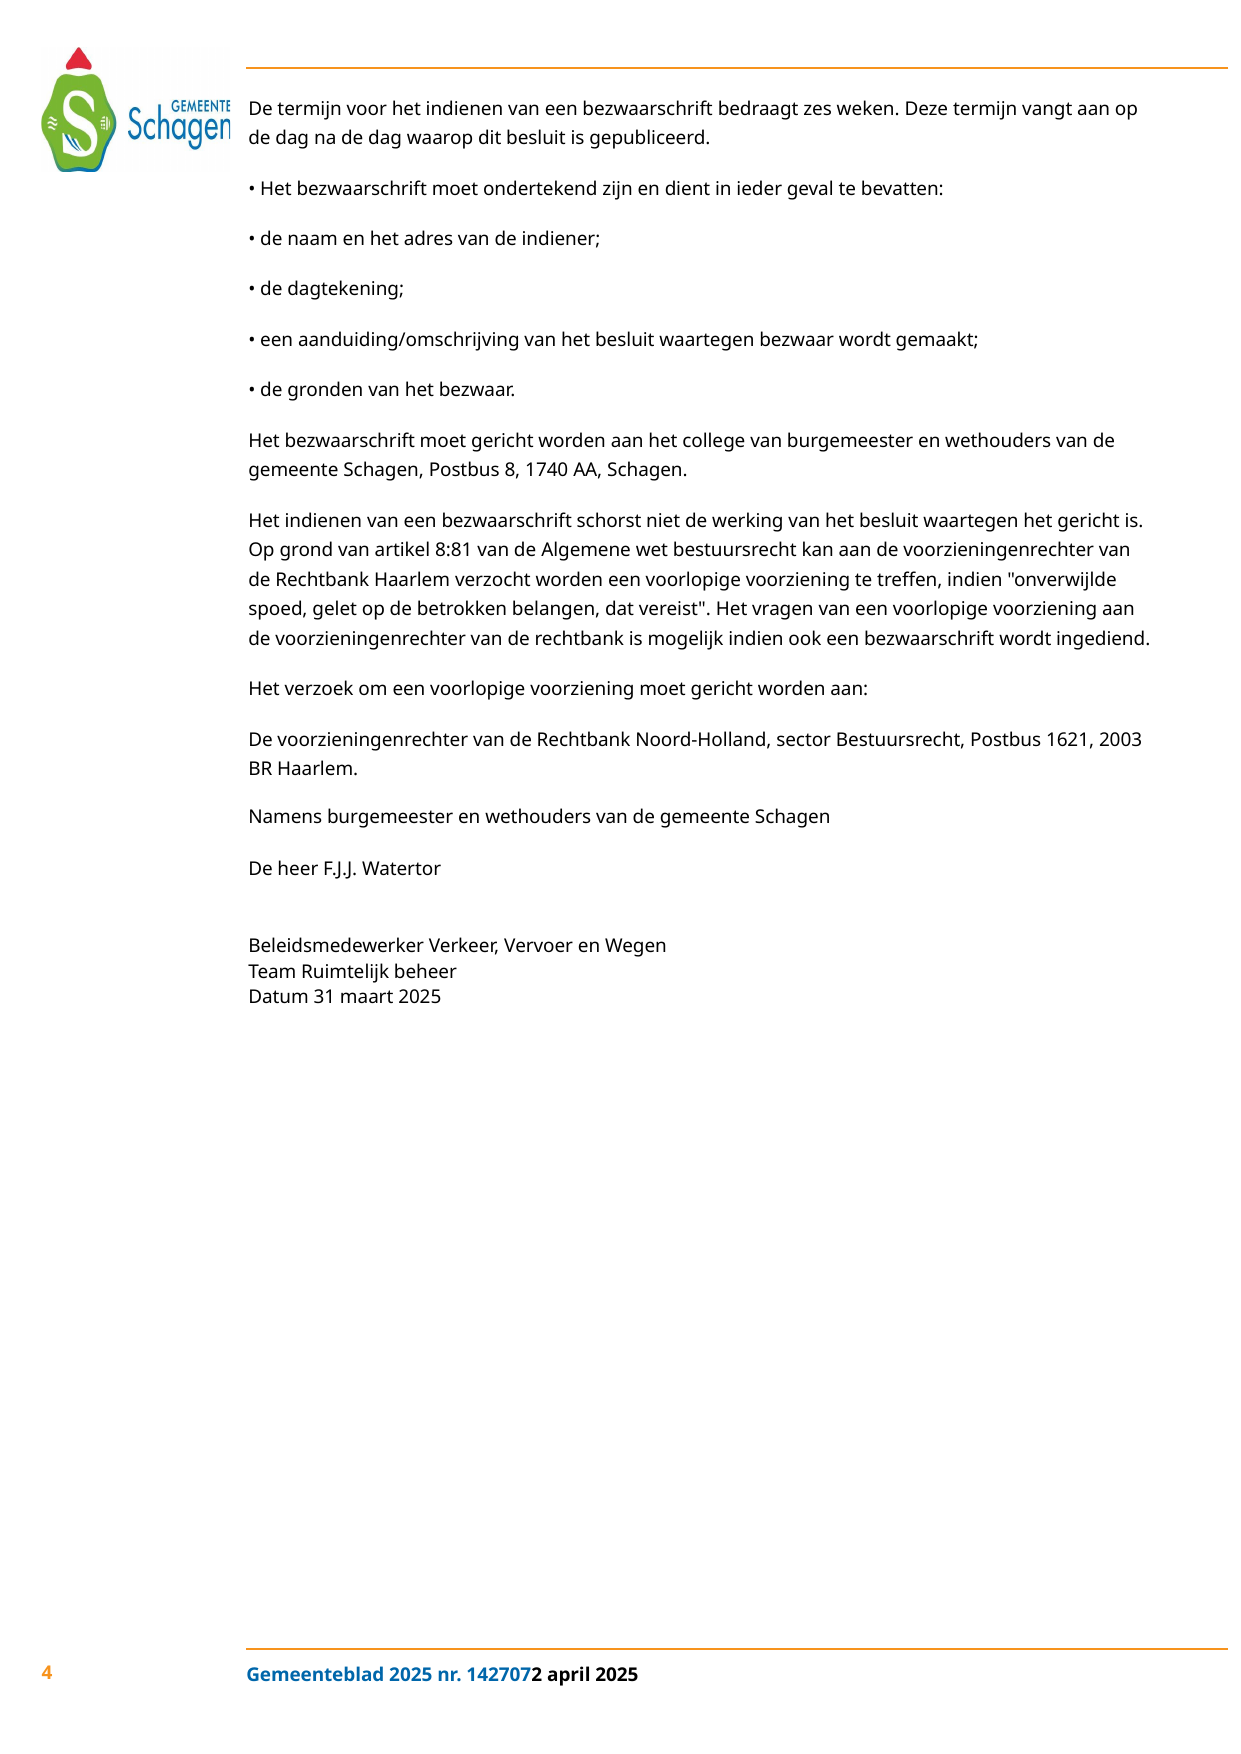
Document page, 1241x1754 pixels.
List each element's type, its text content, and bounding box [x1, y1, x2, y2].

text Het indienen van een bezwaarschrift schorst niet de werking van het besluit waartegen het gericht is. Op grond van artikel 8:81 van de Algemene wet bestuursrecht kan aan de voorzieningenrechter van de Rechtbank Haarlem verzocht worden een voorlopige voorziening te treffen, indien "onverwijlde spoed, gelet op de betrokken belangen, dat vereist". Het vragen van een voorlopige voorziening aan de voorzieningenrechter van de rechtbank is mogelijk indien ook een bezwaarschrift wordt ingediend. [248, 507, 1152, 651]
text • de naam en het adres van de indiener; [248, 225, 1152, 251]
text De heer F.J.J. Watertor [248, 855, 1152, 881]
text Het bezwaarschrift moet gericht worden aan het college van burgemeester en wethouders van de gemeente Schagen, Postbus 8, 1740 AA, Schagen. [248, 427, 1152, 482]
text Datum 31 maart 2025 [248, 983, 1152, 1009]
text • de dagtekening; [248, 276, 1152, 301]
text De voorzieningenrechter van de Rechtbank Noord-Holland, sector Bestuursrecht, Postbus 1621, 2003 BR Haarlem. [248, 726, 1152, 781]
text Team Ruimtelijk beheer [248, 958, 1152, 983]
text Namens burgemeester en wethouders van de gemeente Schagen [248, 803, 1152, 829]
text • Het bezwaarschrift moet ondertekend zijn en dient in ieder geval te bevatten: [248, 175, 1152, 201]
text Beleidsmedewerker Verkeer, Vervoer en Wegen [248, 932, 1152, 958]
text Het verzoek om een voorlopige voorziening moet gericht worden aan: [248, 676, 1152, 701]
text • de gronden van het bezwaar. [248, 376, 1152, 402]
text • een aanduiding/omschrijving van het besluit waartegen bezwaar wordt gemaakt; [248, 326, 1152, 352]
text De termijn voor het indienen van een bezwaarschrift bedraagt zes weken. Deze termijn vangt aan op de dag na de dag waarop dit besluit is gepubliceerd. [248, 95, 1152, 150]
picture [41, 47, 231, 172]
